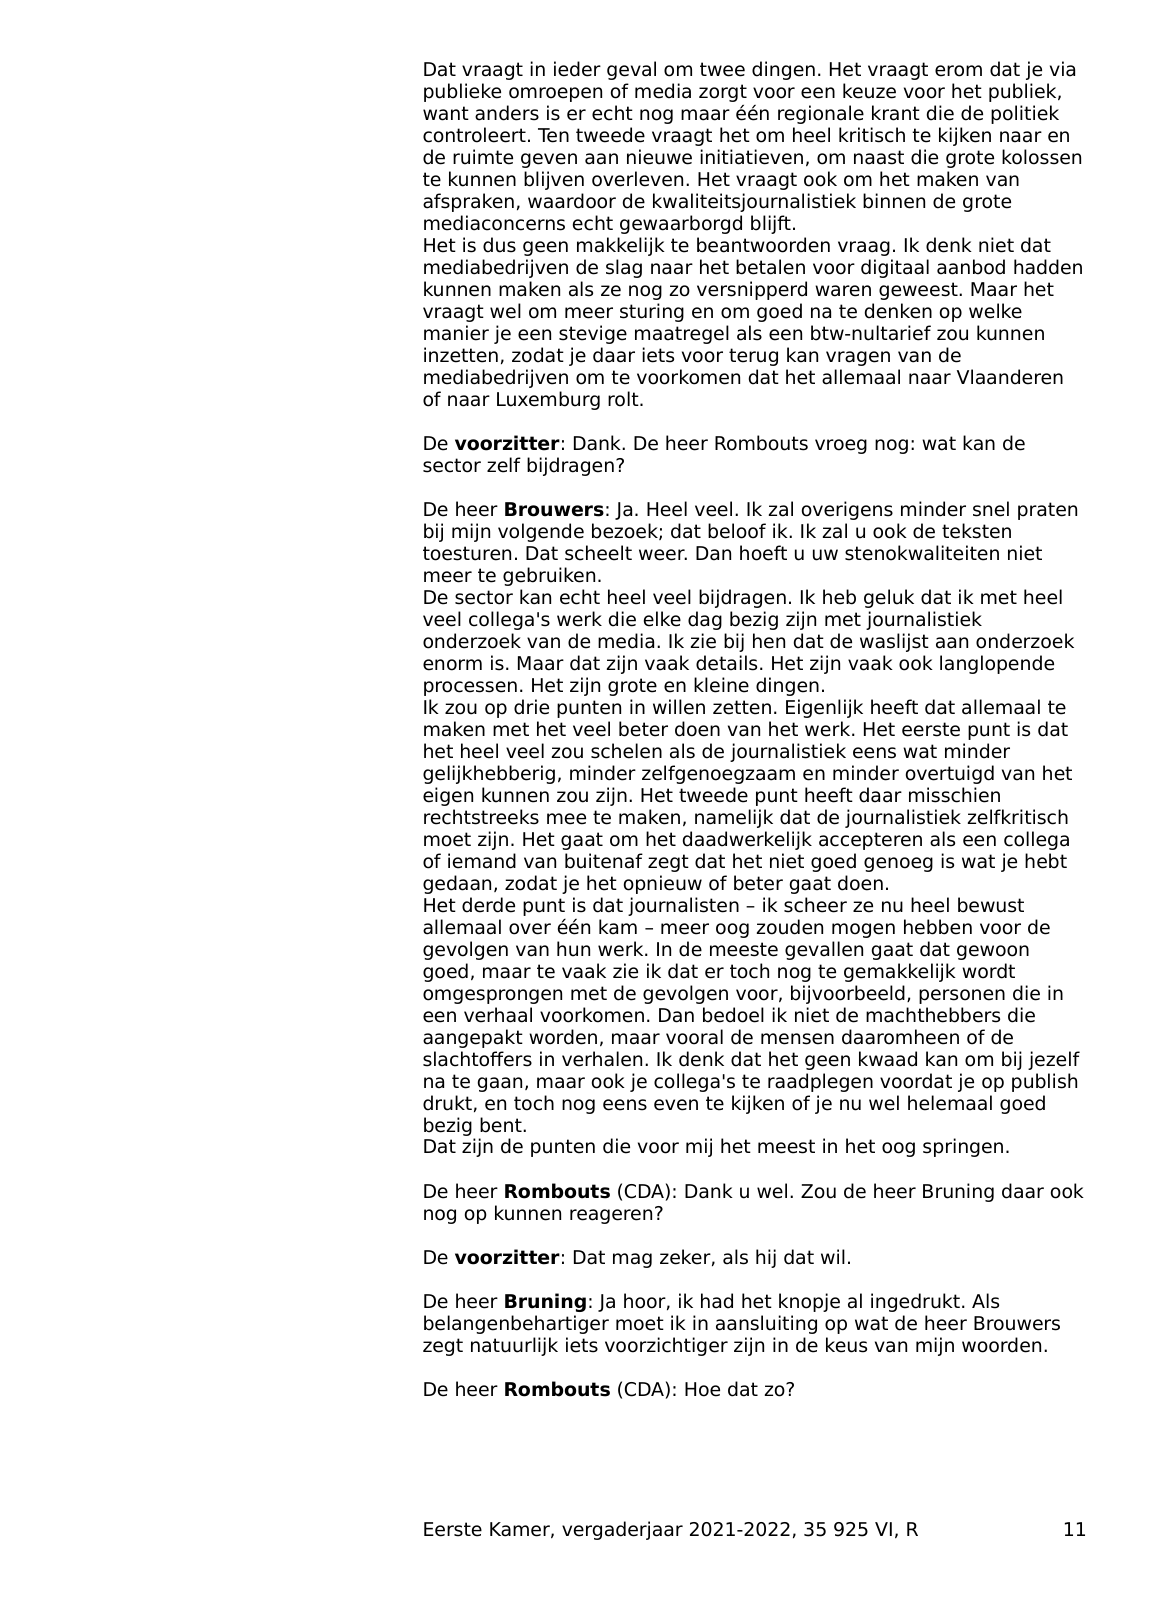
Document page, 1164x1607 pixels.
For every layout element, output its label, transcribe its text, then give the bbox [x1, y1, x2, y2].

text De voorzitter: Dat mag zeker, als hij dat wil. [422, 1247, 1087, 1269]
text De voorzitter: Dank. De heer Rombouts vroeg nog: wat kan de sector zelf bijdragen? [422, 433, 1087, 477]
text De sector kan echt heel veel bijdragen. Ik heb geluk dat ik met heel veel collega's werk die elke dag bezig zijn met journalistiek onderzoek van de media. Ik zie bij hen dat de waslijst aan onderzoek enorm is. Maar dat zijn vaak details. Het zijn vaak ook langlopende processen. Het zijn grote en kleine dingen. [422, 587, 1087, 697]
text De heer Rombouts (CDA): Hoe dat zo? [422, 1379, 1087, 1401]
text Dat vraagt in ieder geval om twee dingen. Het vraagt erom dat je via publieke omroepen of media zorgt voor een keuze voor het publiek, want anders is er echt nog maar één regionale krant die de politiek controleert. Ten tweede vraagt het om heel kritisch te kijken naar en de ruimte geven aan nieuwe initiatieven, om naast die grote kolossen te kunnen blijven overleven. Het vraagt ook om het maken van afspraken, waardoor de kwaliteitsjournalistiek binnen de grote mediaconcerns echt gewaarborgd blijft. [422, 59, 1087, 235]
text Het derde punt is dat journalisten – ik scheer ze nu heel bewust allemaal over één kam – meer oog zouden mogen hebben voor de gevolgen van hun werk. In de meeste gevallen gaat dat gewoon goed, maar te vaak zie ik dat er toch nog te gemakkelijk wordt omgesprongen met de gevolgen voor, bijvoorbeeld, personen die in een verhaal voorkomen. Dan bedoel ik niet de machthebbers die aangepakt worden, maar vooral de mensen daaromheen of de slachtoffers in verhalen. Ik denk dat het geen kwaad kan om bij jezelf na te gaan, maar ook je collega's te raadplegen voordat je op publish drukt, en toch nog eens even te kijken of je nu wel helemaal goed bezig bent. [422, 895, 1087, 1136]
text De heer Brouwers: Ja. Heel veel. Ik zal overigens minder snel praten bij mijn volgende bezoek; dat beloof ik. Ik zal u ook de teksten toesturen. Dat scheelt weer. Dan hoeft u uw stenokwaliteiten niet meer te gebruiken. [422, 499, 1087, 587]
text De heer Rombouts (CDA): Dank u wel. Zou de heer Bruning daar ook nog op kunnen reageren? [422, 1181, 1087, 1224]
text De heer Bruning: Ja hoor, ik had het knopje al ingedrukt. Als belangenbehartiger moet ik in aansluiting op wat de heer Brouwers zegt natuurlijk iets voorzichtiger zijn in de keus van mijn woorden. [422, 1291, 1087, 1357]
text Ik zou op drie punten in willen zetten. Eigenlijk heeft dat allemaal te maken met het veel beter doen van het werk. Het eerste punt is dat het heel veel zou schelen als de journalistiek eens wat minder gelijkhebberig, minder zelfgenoegzaam en minder overtuigd van het eigen kunnen zou zijn. Het tweede punt heeft daar misschien rechtstreeks mee te maken, namelijk dat de journalistiek zelfkritisch moet zijn. Het gaat om het daadwerkelijk accepteren als een collega of iemand van buitenaf zegt dat het niet goed genoeg is wat je hebt gedaan, zodat je het opnieuw of beter gaat doen. [422, 697, 1087, 895]
text Het is dus geen makkelijk te beantwoorden vraag. Ik denk niet dat mediabedrijven de slag naar het betalen voor digitaal aanbod hadden kunnen maken als ze nog zo versnipperd waren geweest. Maar het vraagt wel om meer sturing en om goed na te denken op welke manier je een stevige maatregel als een btw-nultarief zou kunnen inzetten, zodat je daar iets voor terug kan vragen van de mediabedrijven om te voorkomen dat het allemaal naar Vlaanderen of naar Luxemburg rolt. [422, 235, 1087, 411]
text Dat zijn de punten die voor mij het meest in het oog springen. [422, 1136, 1087, 1158]
